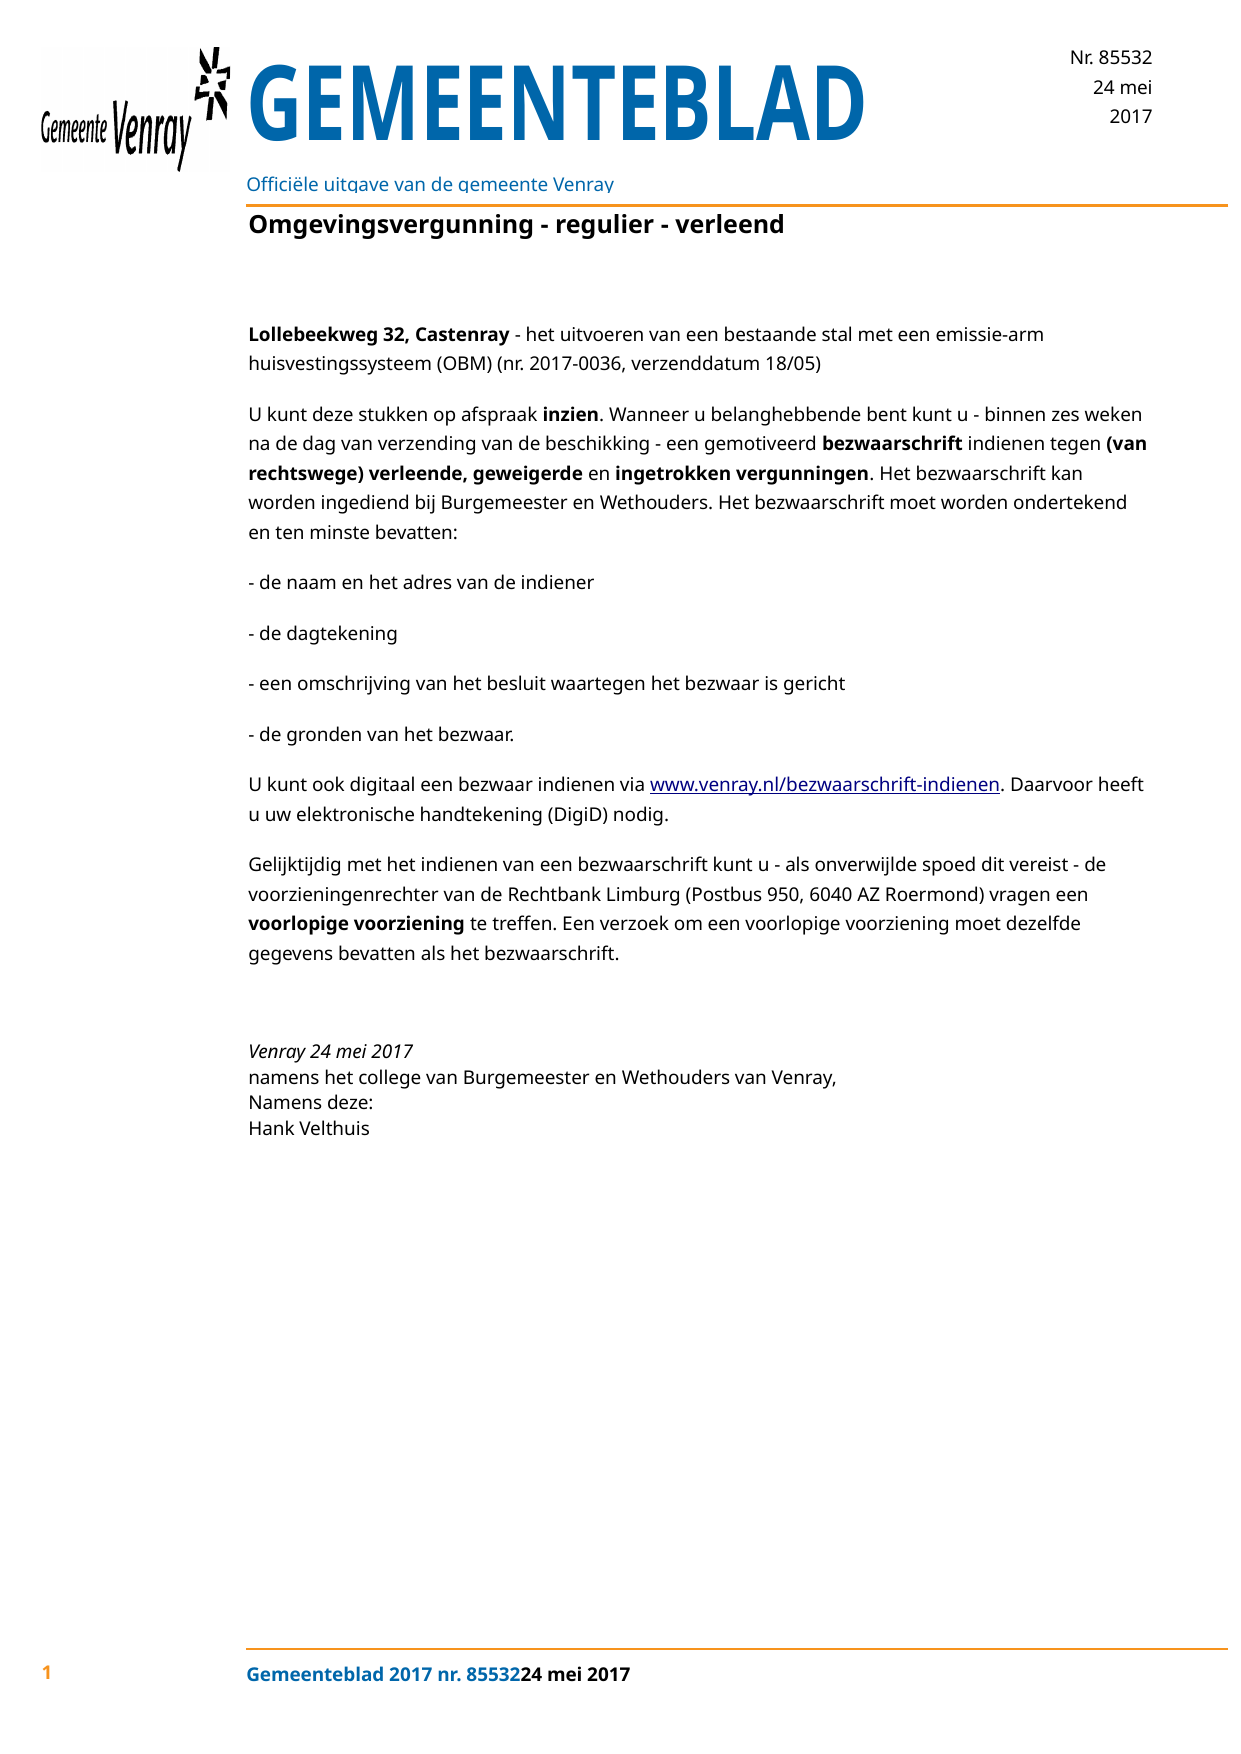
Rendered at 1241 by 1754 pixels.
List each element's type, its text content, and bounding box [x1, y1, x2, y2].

text Venray 24 mei 2017 [248, 1038, 1152, 1064]
picture [41, 47, 231, 172]
text U kunt ook digitaal een bezwaar indienen via www.venray.nl/bezwaarschrift-indienen. Daarvoor heeft u uw elektronische handtekening (DigiD) nodig. [248, 771, 1152, 826]
text - de gronden van het bezwaar. [248, 721, 1152, 746]
text Omgevingsvergunning - regulier - verleend [248, 207, 1152, 241]
text Namens deze: [248, 1089, 1152, 1115]
text - de naam en het adres van de indiener [248, 569, 1152, 595]
text namens het college van Burgemeester en Wethouders van Venray, [248, 1064, 1152, 1089]
text Gelijktijdig met het indienen van een bezwaarschrift kunt u - als onverwijlde spoed dit vereist - de voorzieningenrechter van de Rechtbank Limburg (Postbus 950, 6040 AZ Roermond) vragen een voorlopige voorziening te treffen. Een verzoek om een voorlopige voorziening moet dezelfde gegevens bevatten als het bezwaarschrift. [248, 851, 1152, 966]
text U kunt deze stukken op afspraak inzien. Wanneer u belanghebbende bent kunt u - binnen zes weken na de dag van verzending van de beschikking - een gemotiveerd bezwaarschrift indienen tegen (van rechtswege) verleende, geweigerde en ingetrokken vergunningen. Het bezwaarschrift kan worden ingediend bij Burgemeester en Wethouders. Het bezwaarschrift moet worden ondertekend en ten minste bevatten: [248, 401, 1152, 545]
text Hank Velthuis [248, 1115, 1152, 1141]
text - een omschrijving van het besluit waartegen het bezwaar is gericht [248, 670, 1152, 696]
text Lollebeekweg 32, Castenray - het uitvoeren van een bestaande stal met een emissie-arm huisvestingssysteem (OBM) (nr. 2017-0036, verzenddatum 18/05) [248, 321, 1152, 376]
text - de dagtekening [248, 620, 1152, 646]
